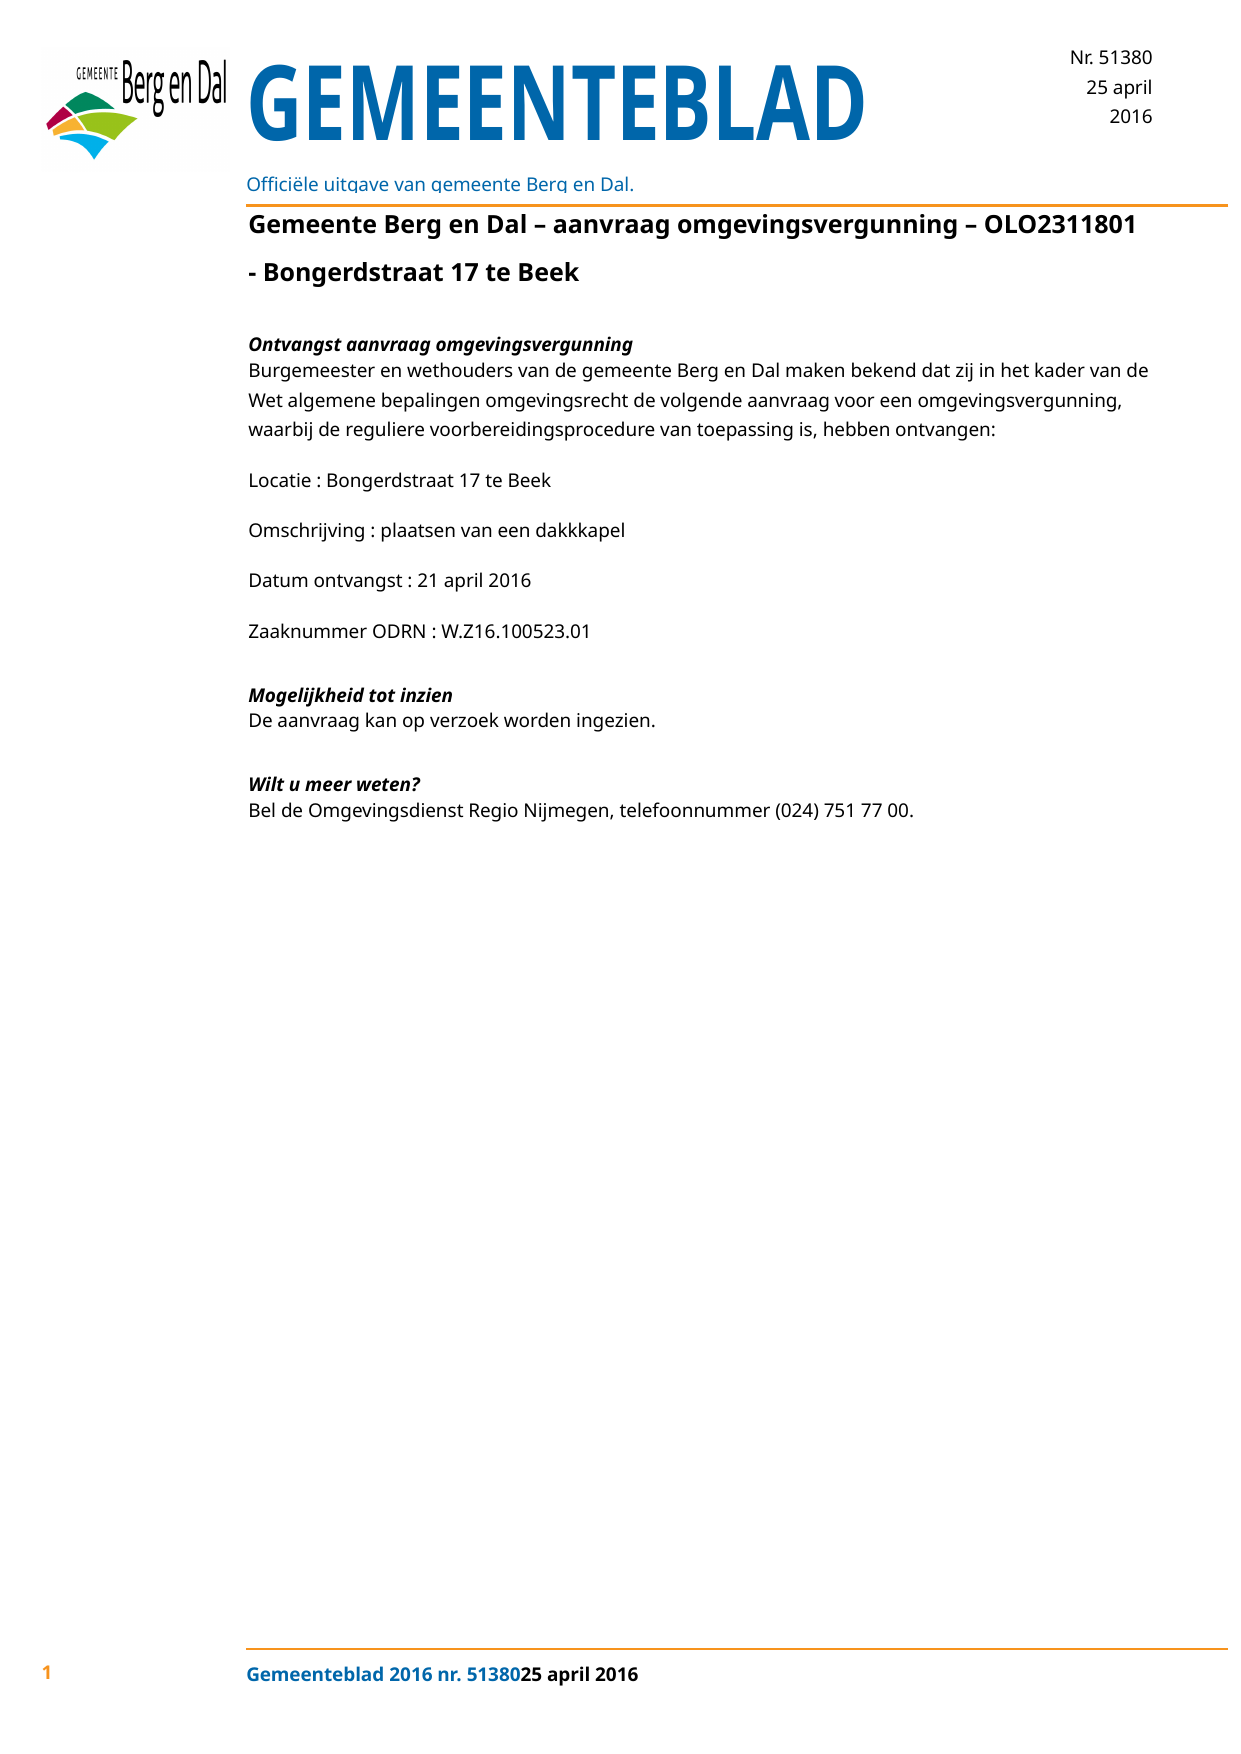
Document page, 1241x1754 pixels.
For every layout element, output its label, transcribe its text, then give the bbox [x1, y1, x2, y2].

text Mogelijkheid tot inzien [248, 682, 1152, 708]
text Wilt u meer weten? [248, 772, 1152, 797]
text Datum ontvangst : 21 april 2016 [248, 568, 1152, 593]
text Zaaknummer ODRN : W.Z16.100523.01 [248, 618, 1152, 644]
text Ontvangst aanvraag omgevingsvergunning [248, 331, 1152, 357]
text Burgemeester en wethouders van de gemeente Berg en Dal maken bekend dat zij in het kader van de Wet algemene bepalingen omgevingsrecht de volgende aanvraag voor een omgevingsvergunning, waarbij de reguliere voorbereidingsprocedure van toepassing is, hebben ontvangen: [248, 357, 1152, 442]
text Omschrijving : plaatsen van een dakkkapel [248, 517, 1152, 543]
picture [41, 47, 231, 172]
text De aanvraag kan op verzoek worden ingezien. [248, 708, 1152, 733]
text Bel de Omgevingsdienst Regio Nijmegen, telefoonnummer (024) 751 77 00. [248, 797, 1152, 823]
text Gemeente Berg en Dal – aanvraag omgevingsvergunning – OLO2311801 - Bongerdstraat 17 te Beek [248, 207, 1152, 288]
text Locatie : Bongerdstraat 17 te Beek [248, 467, 1152, 492]
